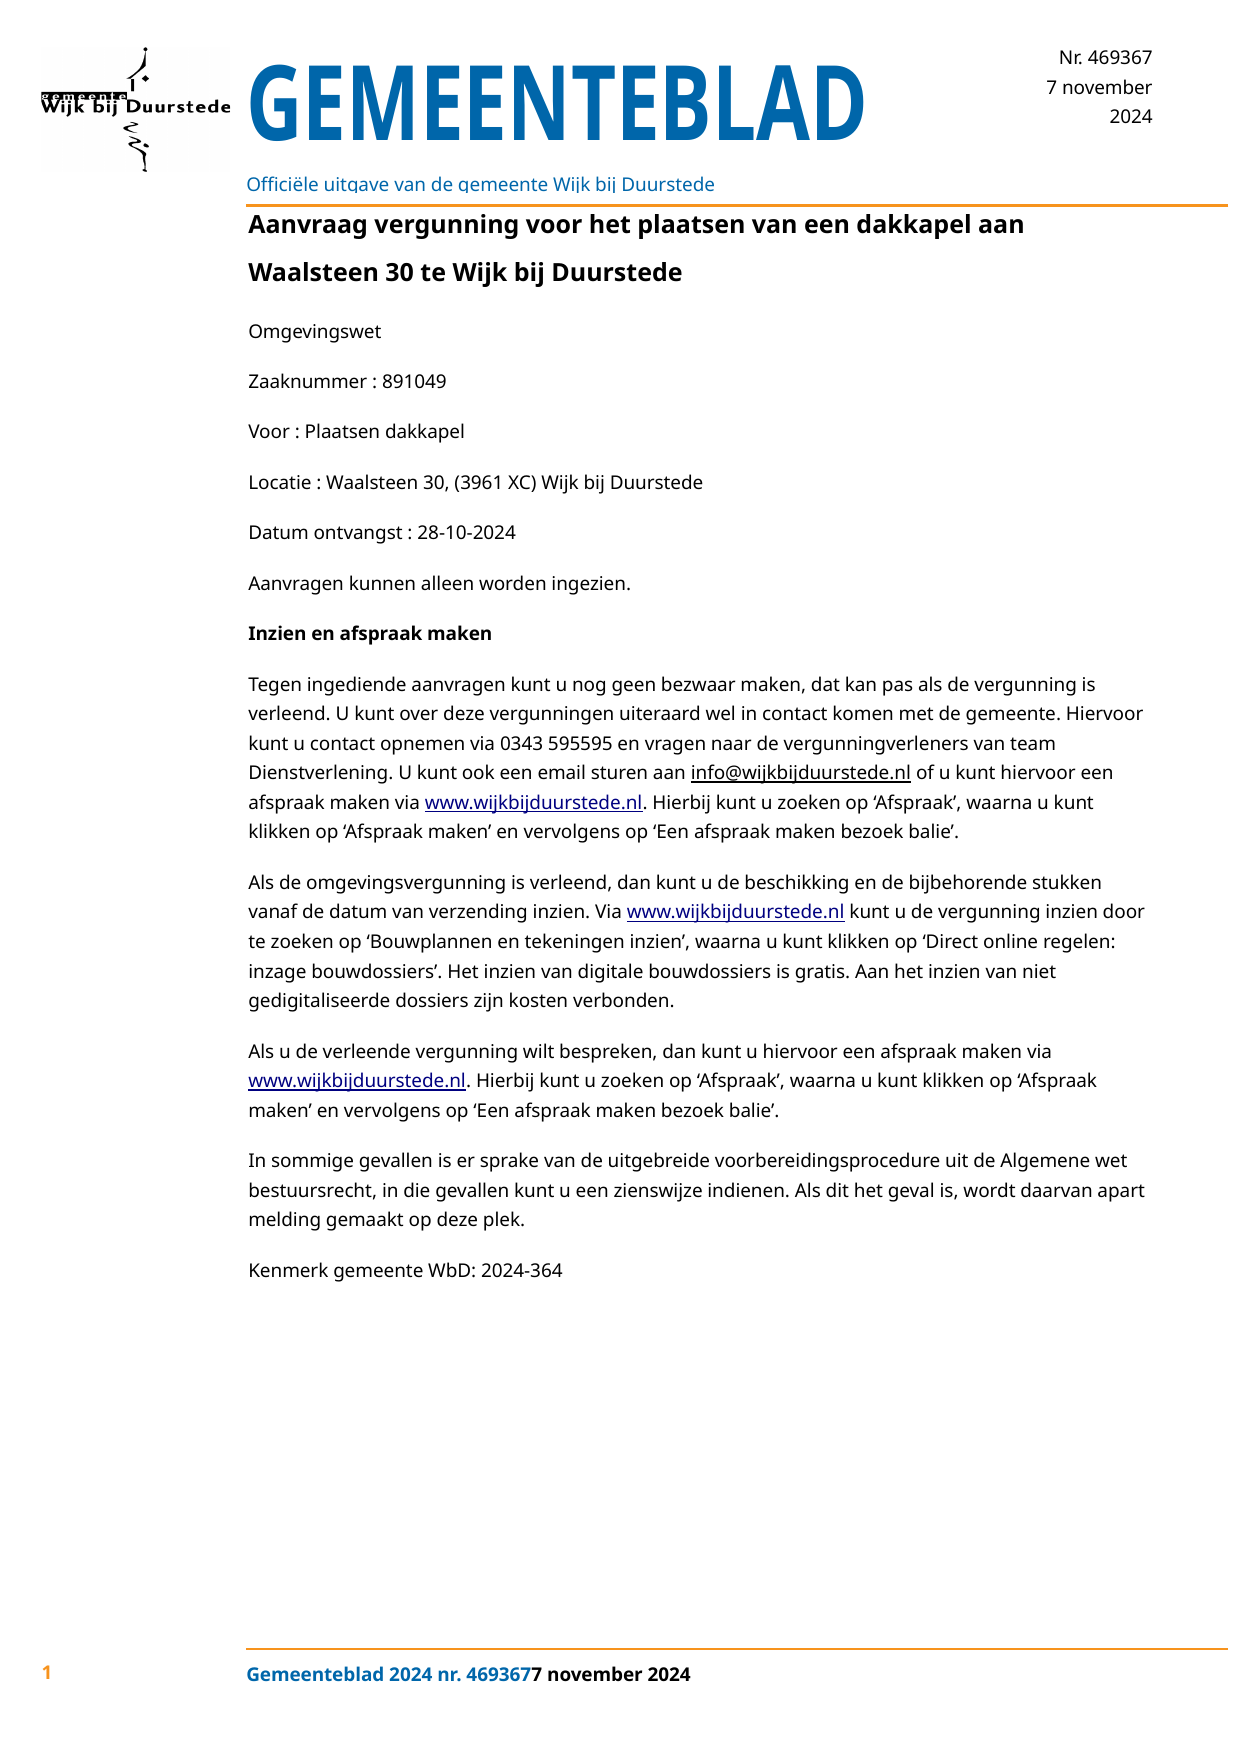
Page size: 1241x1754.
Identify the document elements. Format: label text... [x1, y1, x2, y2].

text Omgevingswet [248, 318, 1152, 344]
text Locatie : Waalsteen 30, (3961 XC) Wijk bij Duurstede [248, 469, 1152, 495]
text Datum ontvangst : 28-10-2024 [248, 519, 1152, 545]
text Als de omgevingsvergunning is verleend, dan kunt u de beschikking en de bijbehorende stukken vanaf de datum van verzending inzien. Via www.wijkbijduurstede.nl kunt u de vergunning inzien door te zoeken op ‘Bouwplannen en tekeningen inzien’, waarna u kunt klikken op ‘Direct online regelen: inzage bouwdossiers’. Het inzien van digitale bouwdossiers is gratis. Aan het inzien van niet gedigitaliseerde dossiers zijn kosten verbonden. [248, 869, 1152, 1013]
text Als u de verleende vergunning wilt bespreken, dan kunt u hiervoor een afspraak maken via www.wijkbijduurstede.nl. Hierbij kunt u zoeken op ‘Afspraak’, waarna u kunt klikken op ‘Afspraak maken’ en vervolgens op ‘Een afspraak maken bezoek balie’. [248, 1038, 1152, 1123]
text Aanvraag vergunning voor het plaatsen van een dakkapel aan Waalsteen 30 te Wijk bij Duurstede [248, 207, 1152, 288]
text Tegen ingediende aanvragen kunt u nog geen bezwaar maken, dat kan pas als de vergunning is verleend. U kunt over deze vergunningen uiteraard wel in contact komen met de gemeente. Hiervoor kunt u contact opnemen via 0343 595595 en vragen naar de vergunningverleners van team Dienstverlening. U kunt ook een email sturen aan info@wijkbijduurstede.nl of u kunt hiervoor een afspraak maken via www.wijkbijduurstede.nl. Hierbij kunt u zoeken op ‘Afspraak’, waarna u kunt klikken op ‘Afspraak maken’ en vervolgens op ‘Een afspraak maken bezoek balie’. [248, 671, 1152, 844]
text Voor : Plaatsen dakkapel [248, 419, 1152, 444]
text Kenmerk gemeente WbD: 2024-364 [248, 1257, 1152, 1283]
text Inzien en afspraak maken [248, 620, 1152, 646]
picture [41, 47, 231, 172]
text Aanvragen kunnen alleen worden ingezien. [248, 570, 1152, 596]
text In sommige gevallen is er sprake van de uitgebreide voorbereidingsprocedure uit de Algemene wet bestuursrecht, in die gevallen kunt u een zienswijze indienen. Als dit het geval is, wordt daarvan apart melding gemaakt op deze plek. [248, 1147, 1152, 1232]
text Zaaknummer : 891049 [248, 368, 1152, 394]
